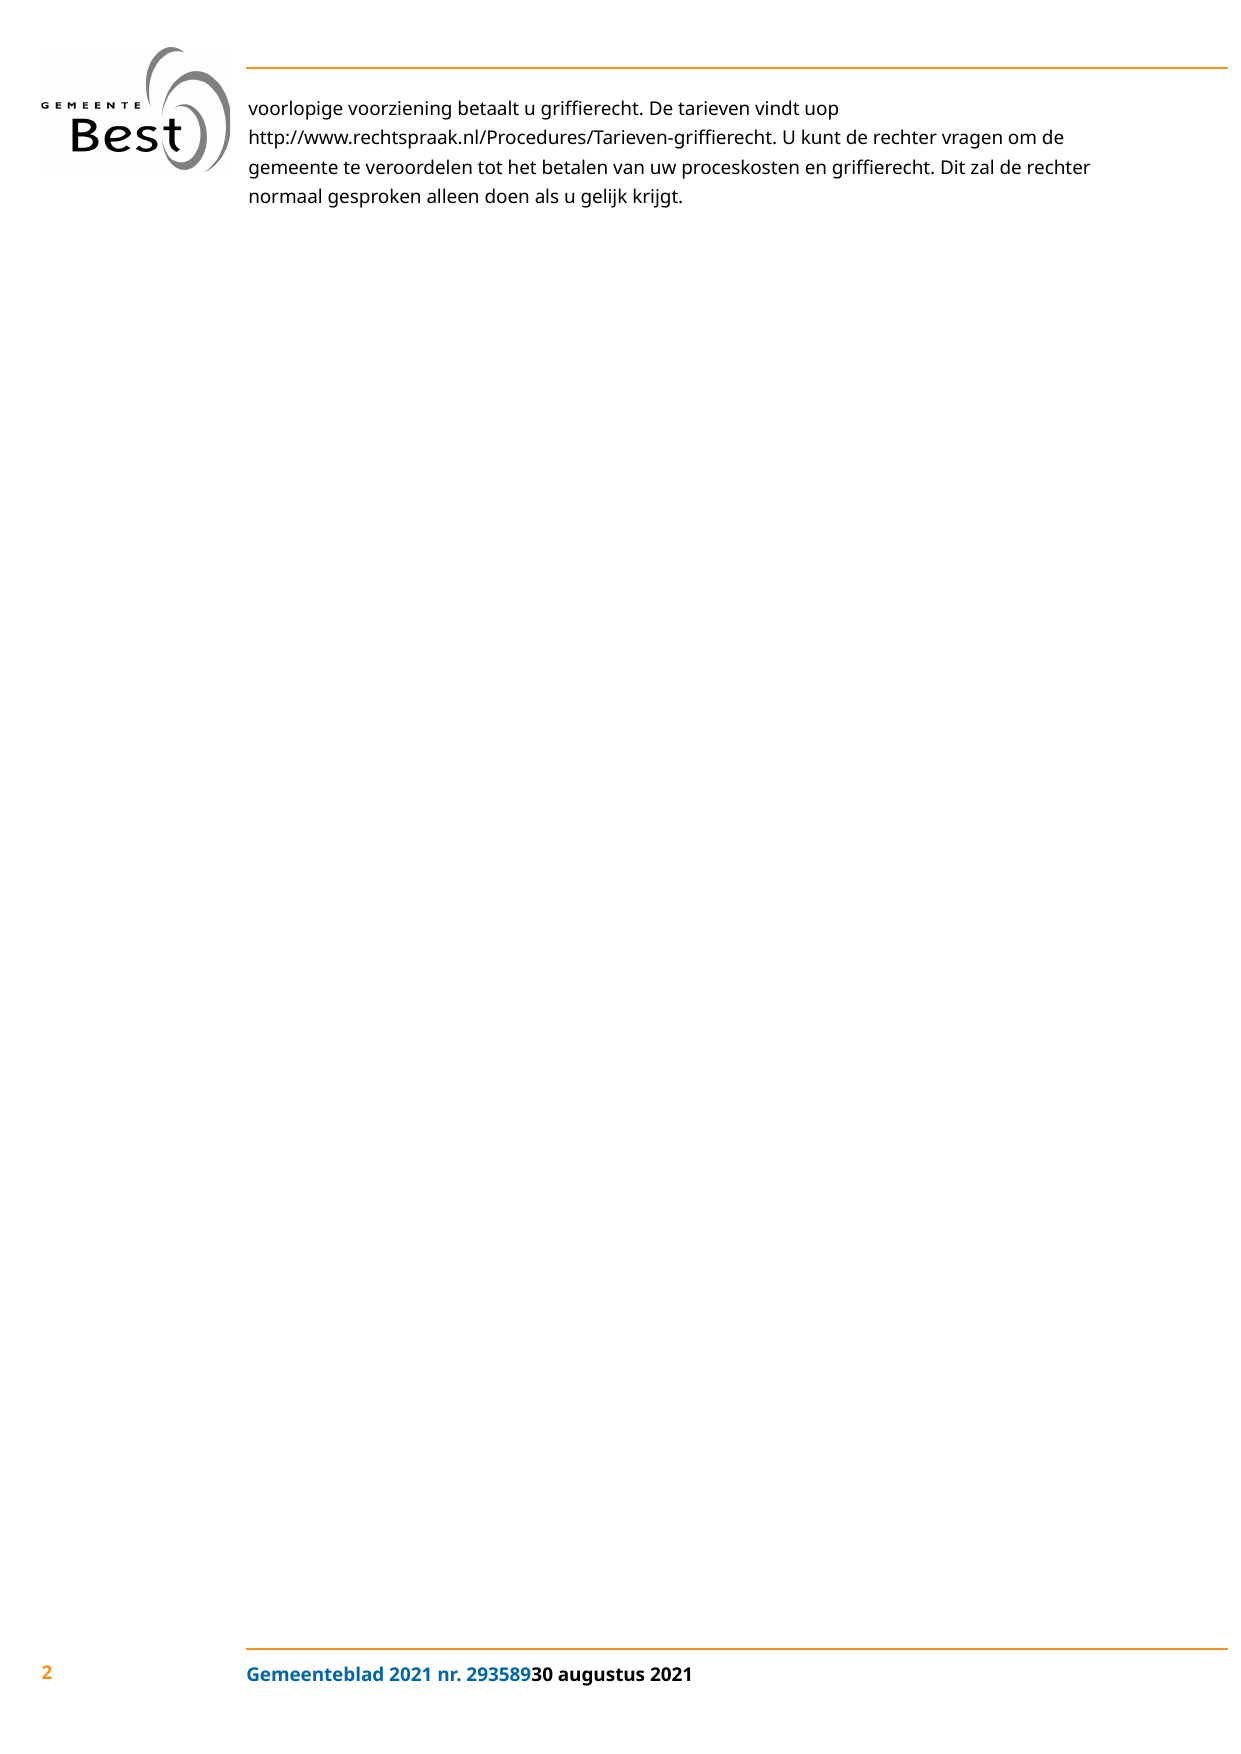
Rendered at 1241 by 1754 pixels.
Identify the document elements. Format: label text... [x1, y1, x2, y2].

picture [41, 47, 231, 172]
text voorlopige voorziening betaalt u griffierecht. De tarieven vindt uop http://www.rechtspraak.nl/Procedures/Tarieven-griffierecht. U kunt de rechter vragen om de gemeente te veroordelen tot het betalen van uw proceskosten en griffierecht. Dit zal de rechter normaal gesproken alleen doen als u gelijk krijgt. [248, 95, 1152, 209]
